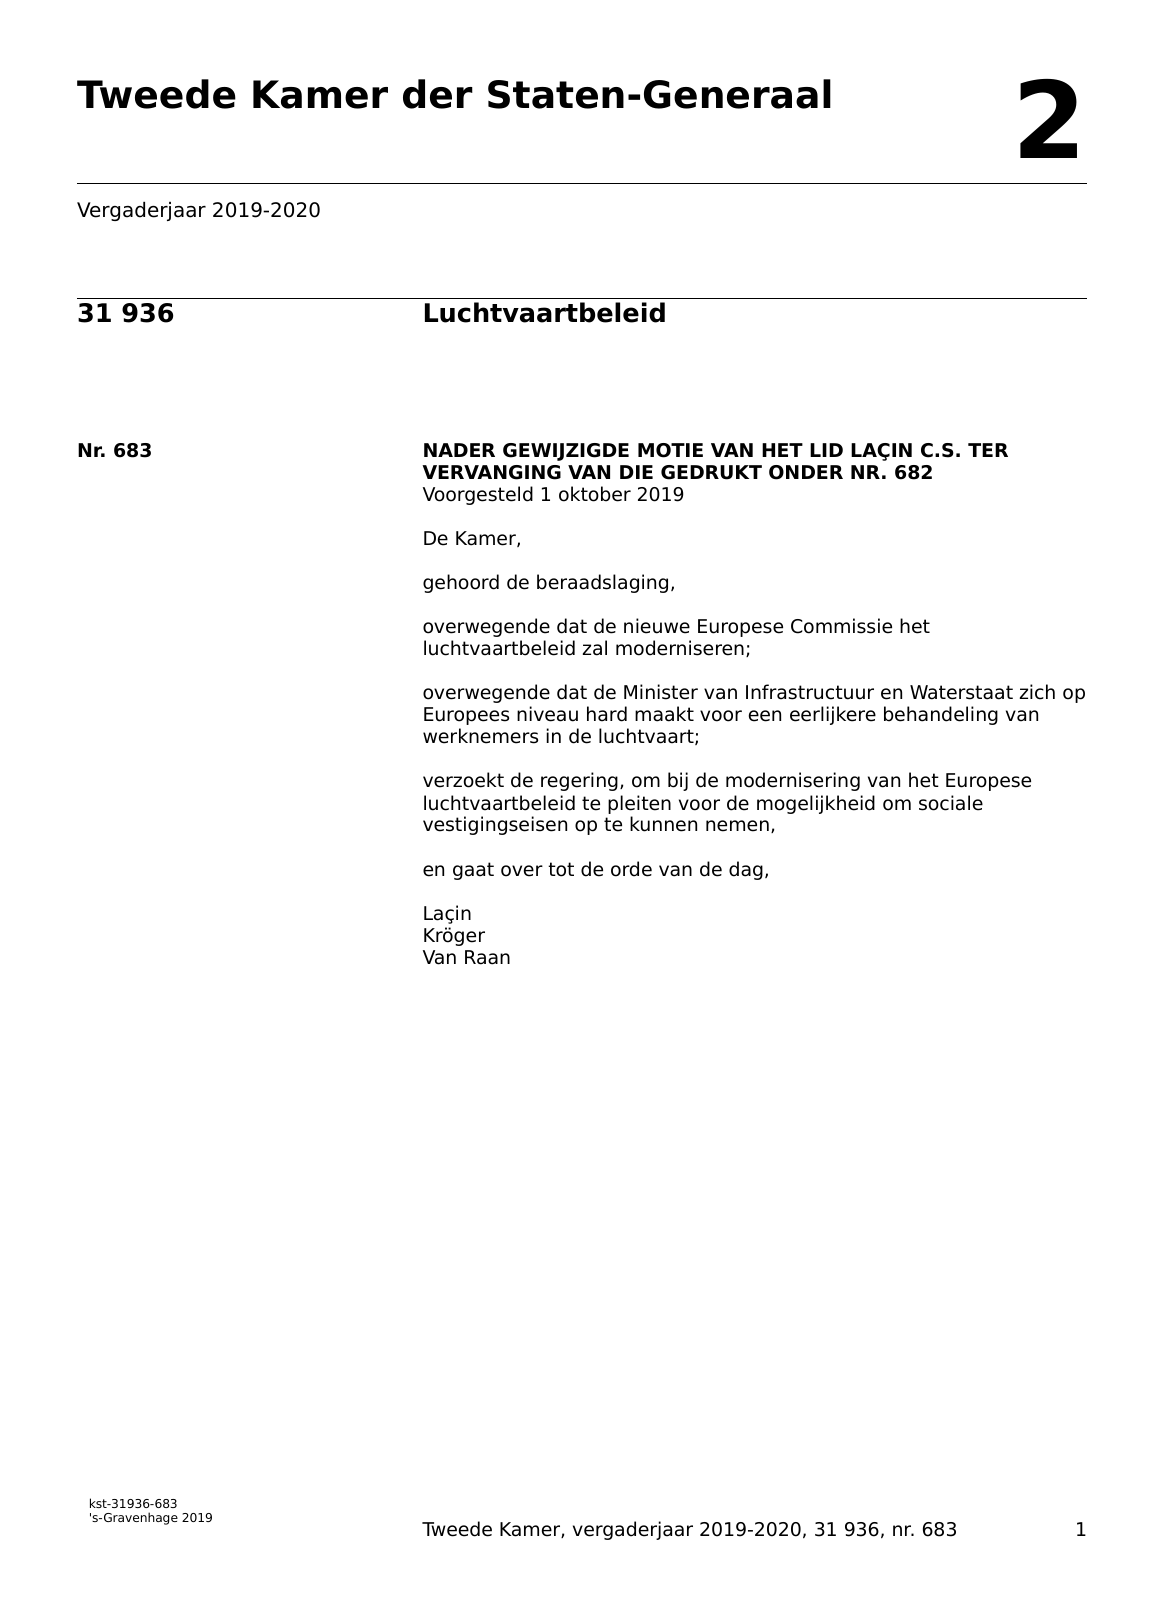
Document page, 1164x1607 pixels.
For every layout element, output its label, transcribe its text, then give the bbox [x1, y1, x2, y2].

text overwegende dat de Minister van Infrastructuur en Waterstaat zich op Europees niveau hard maakt voor een eerlijkere behandeling van werknemers in de luchtvaart; [422, 682, 1087, 748]
table_header Tweede Kamer der Staten-Generaal [77, 59, 886, 183]
subtitle 31 936 Luchtvaartbeleid [77, 299, 1087, 329]
subtitle Nr. 683 NADER GEWIJZIGDE MOTIE VAN HET LID LAÇIN C.S. TER VERVANGING VAN DIE GEDRUKT ONDER NR. 682 [77, 440, 1087, 484]
table_header 2 [886, 59, 1087, 183]
table_cell Vergaderjaar 2019-2020 [77, 184, 1087, 298]
text verzoekt de regering, om bij de modernisering van het Europese luchtvaartbeleid te pleiten voor de mogelijkheid om sociale vestigingseisen op te kunnen nemen, [422, 770, 1087, 836]
text Kröger [422, 925, 1087, 947]
text Voorgesteld 1 oktober 2019 [422, 484, 1087, 506]
text Laçin [422, 903, 1087, 925]
text 's-Gravenhage 2019 [88, 1511, 323, 1525]
text De Kamer, [422, 528, 1087, 550]
text overwegende dat de nieuwe Europese Commissie het luchtvaartbeleid zal moderniseren; [422, 616, 1087, 660]
text Van Raan [422, 947, 1087, 969]
text kst-31936-683 [88, 1497, 323, 1511]
text en gaat over tot de orde van de dag, [422, 858, 1087, 881]
text gehoord de beraadslaging, [422, 572, 1087, 594]
